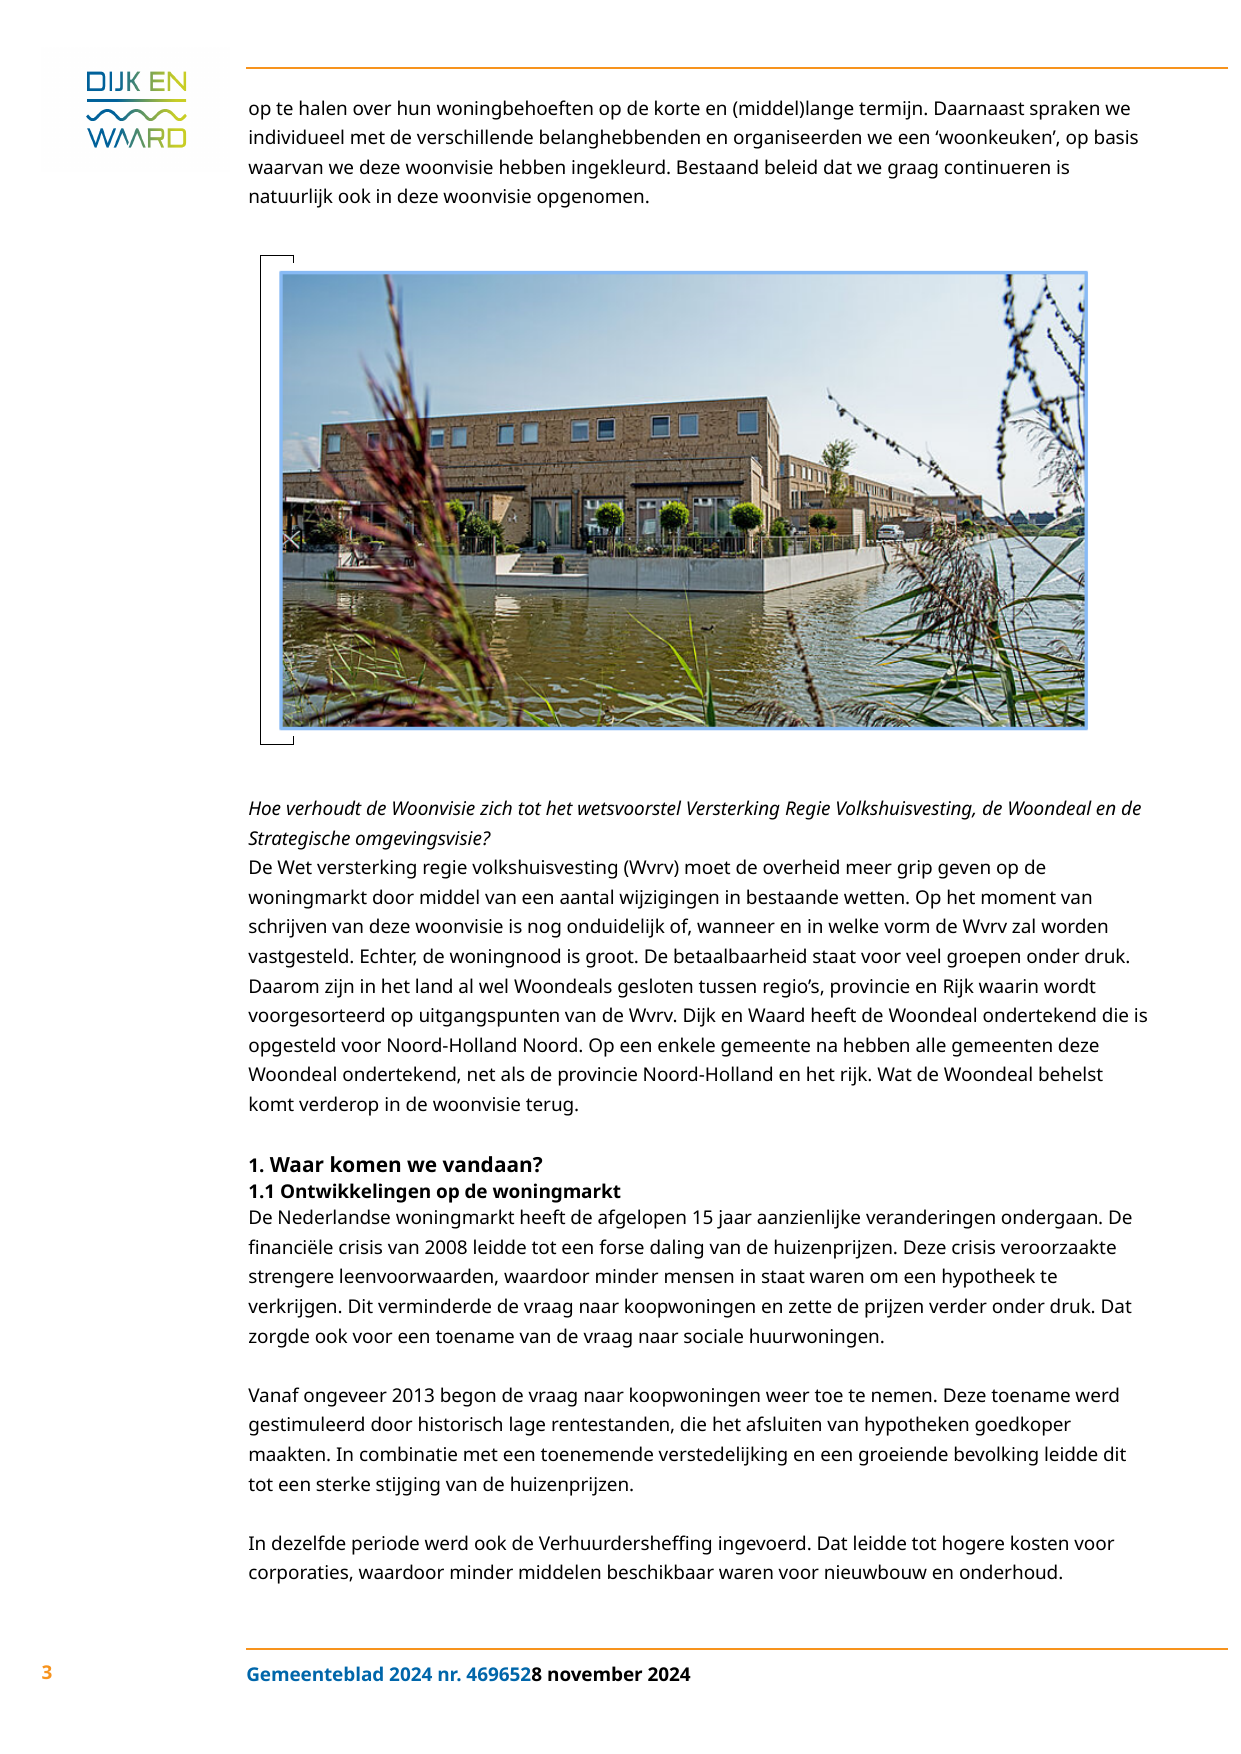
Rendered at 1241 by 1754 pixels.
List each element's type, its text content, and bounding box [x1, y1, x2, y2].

text 1.1 Ontwikkelingen op de woningmarkt [248, 1179, 1152, 1204]
picture [41, 47, 231, 172]
text op te halen over hun woningbehoeften op de korte en (middel)lange termijn. Daarnaast spraken we individueel met de verschillende belanghebbenden en organiseerden we een ‘woonkeuken’, op basis waarvan we deze woonvisie hebben ingekleurd. Bestaand beleid dat we graag continueren is natuurlijk ook in deze woonvisie opgenomen. [248, 95, 1152, 209]
picture [268, 263, 1096, 736]
text Vanaf ongeveer 2013 begon de vraag naar koopwoningen weer toe te nemen. Deze toename werd gestimuleerd door historisch lage rentestanden, die het afsluiten van hypotheken goedkoper maakten. In combinatie met een toenemende verstedelijking en een groeiende bevolking leidde dit tot een sterke stijging van de huizenprijzen. [248, 1382, 1152, 1496]
text Hoe verhoudt de Woonvisie zich tot het wetsvoorstel Versterking Regie Volkshuisvesting, de Woondeal en de Strategische omgevingsvisie? [248, 795, 1152, 851]
text De Nederlandse woningmarkt heeft de afgelopen 15 jaar aanzienlijke veranderingen ondergaan. De financiële crisis van 2008 leidde tot een forse daling van de huizenprijzen. Deze crisis veroorzaakte strengere leenvoorwaarden, waardoor minder mensen in staat waren om een hypotheek te verkrijgen. Dit verminderde de vraag naar koopwoningen en zette de prijzen verder onder druk. Dat zorgde ook voor een toename van de vraag naar sociale huurwoningen. [248, 1204, 1152, 1348]
text In dezelfde periode werd ook de Verhuurdersheffing ingevoerd. Dat leidde tot hogere kosten voor corporaties, waardoor minder middelen beschikbaar waren voor nieuwbouw en onderhoud. [248, 1530, 1152, 1585]
text De Wet versterking regie volkshuisvesting (Wvrv) moet de overheid meer grip geven op de woningmarkt door middel van een aantal wijzigingen in bestaande wetten. Op het moment van schrijven van deze woonvisie is nog onduidelijk of, wanneer en in welke vorm de Wvrv zal worden vastgesteld. Echter, de woningnood is groot. De betaalbaarheid staat voor veel groepen onder druk. Daarom zijn in het land al wel Woondeals gesloten tussen regio’s, provincie en Rijk waarin wordt voorgesorteerd op uitgangspunten van de Wvrv. Dijk en Waard heeft de Woondeal ondertekend die is opgesteld voor Noord-Holland Noord. Op een enkele gemeente na hebben alle gemeenten deze Woondeal ondertekend, net als de provincie Noord-Holland en het rijk. Wat de Woondeal behelst komt verderop in de woonvisie terug. [248, 854, 1152, 1117]
text 1. Waar komen we vandaan? [248, 1150, 1152, 1179]
